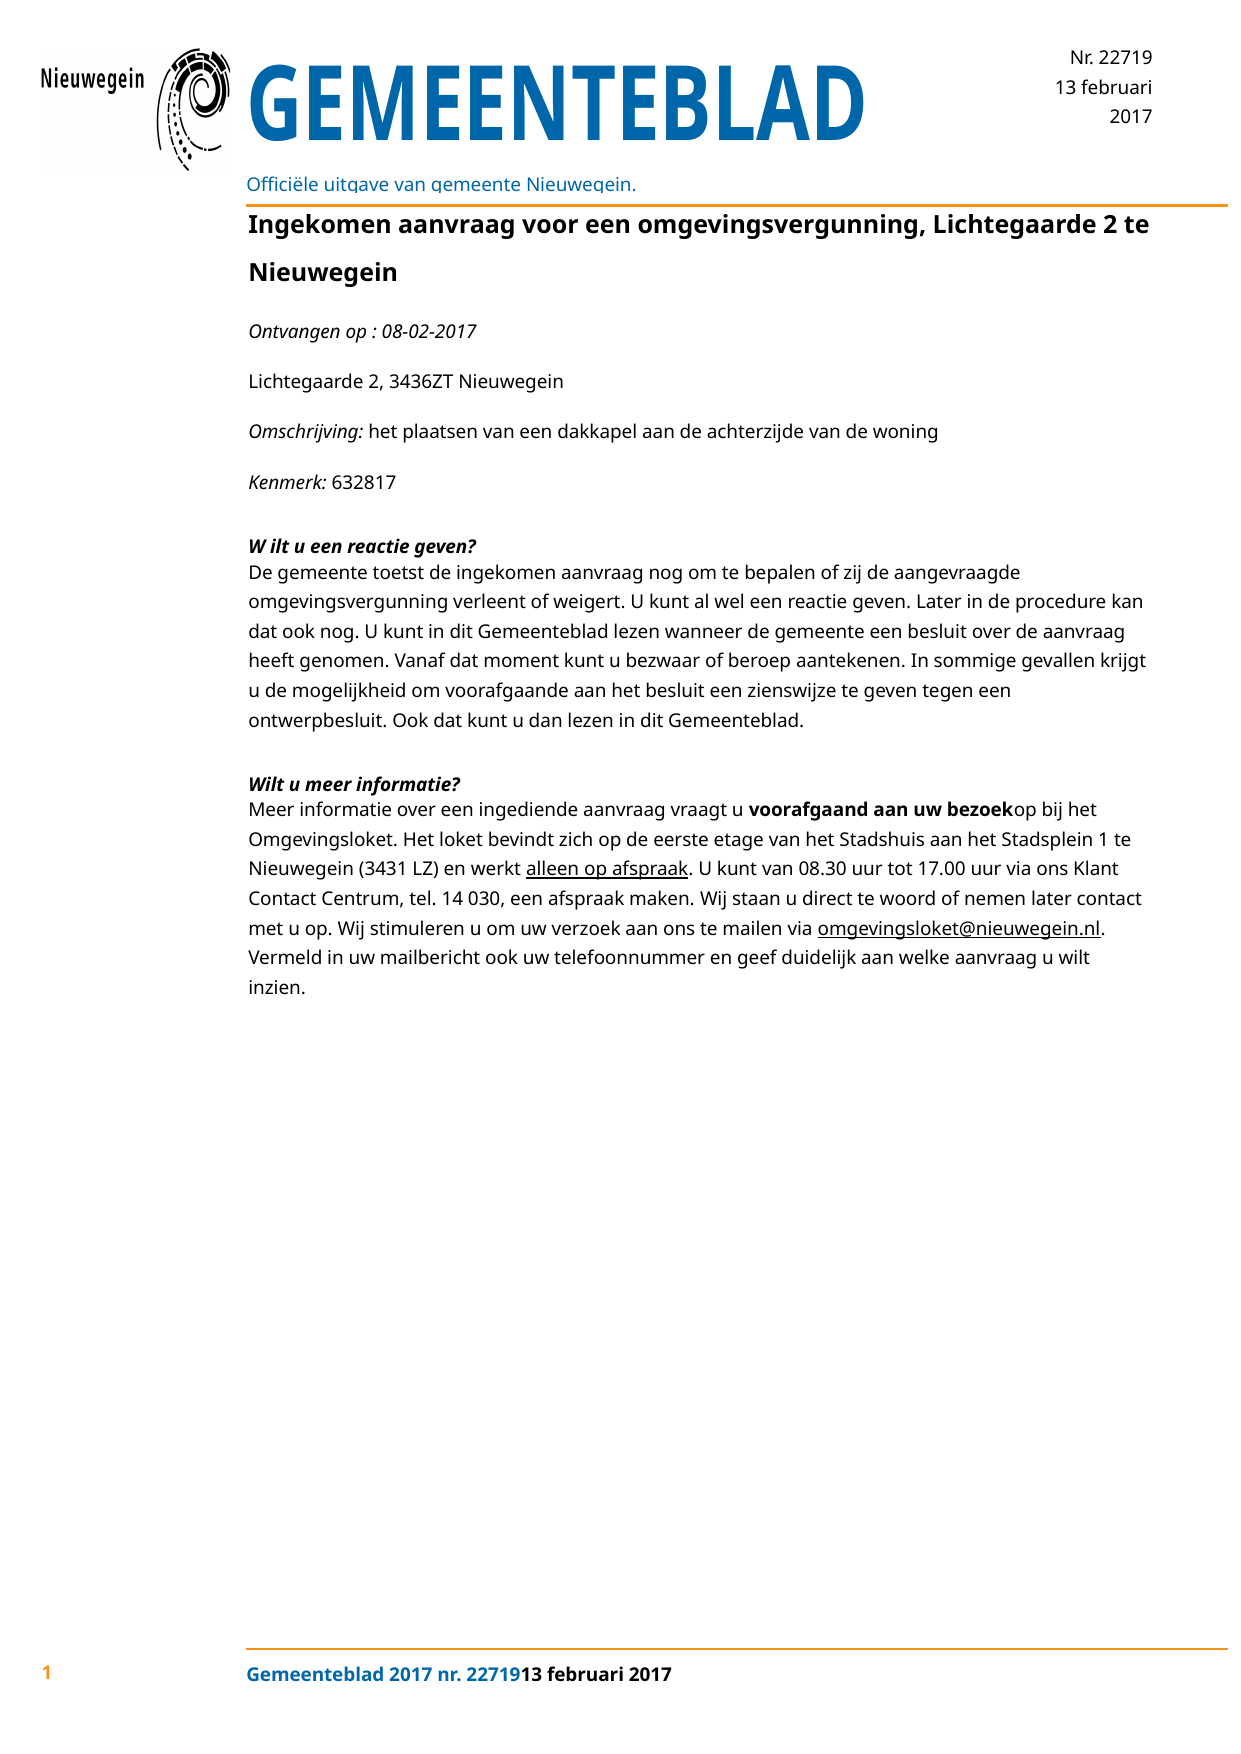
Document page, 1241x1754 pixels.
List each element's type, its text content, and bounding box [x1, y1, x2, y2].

text De gemeente toetst de ingekomen aanvraag nog om te bepalen of zij de aangevraagde omgevingsvergunning verleent of weigert. U kunt al wel een reactie geven. Later in de procedure kan dat ook nog. U kunt in dit Gemeenteblad lezen wanneer de gemeente een besluit over de aanvraag heeft genomen. Vanaf dat moment kunt u bezwaar of beroep aantekenen. In sommige gevallen krijgt u de mogelijkheid om voorafgaande aan het besluit een zienswijze te geven tegen een ontwerpbesluit. Ook dat kunt u dan lezen in dit Gemeenteblad. [248, 559, 1152, 732]
text Omschrijving: het plaatsen van een dakkapel aan de achterzijde van de woning [248, 419, 1152, 444]
text Meer informatie over een ingediende aanvraag vraagt u voorafgaand aan uw bezoekop bij het Omgevingsloket. Het loket bevindt zich op de eerste etage van het Stadshuis aan het Stadsplein 1 te Nieuwegein (3431 LZ) en werkt alleen op afspraak. U kunt van 08.30 uur tot 17.00 uur via ons Klant Contact Centrum, tel. 14 030, een afspraak maken. Wij staan u direct te woord of nemen later contact met u op. Wij stimuleren u om uw verzoek aan ons te mailen via omgevingsloket@nieuwegein.nl. Vermeld in uw mailbericht ook uw telefoonnummer en geef duidelijk aan welke aanvraag u wilt inzien. [248, 796, 1152, 1000]
text W ilt u een reactie geven? [248, 533, 1152, 559]
text Wilt u meer informatie? [248, 771, 1152, 796]
text Lichtegaarde 2, 3436ZT Nieuwegein [248, 368, 1152, 394]
text Ontvangen op : 08-02-2017 [248, 318, 1152, 344]
text Kenmerk: 632817 [248, 469, 1152, 495]
text Ingekomen aanvraag voor een omgevingsvergunning, Lichtegaarde 2 te Nieuwegein [248, 207, 1152, 288]
picture [41, 47, 231, 172]
